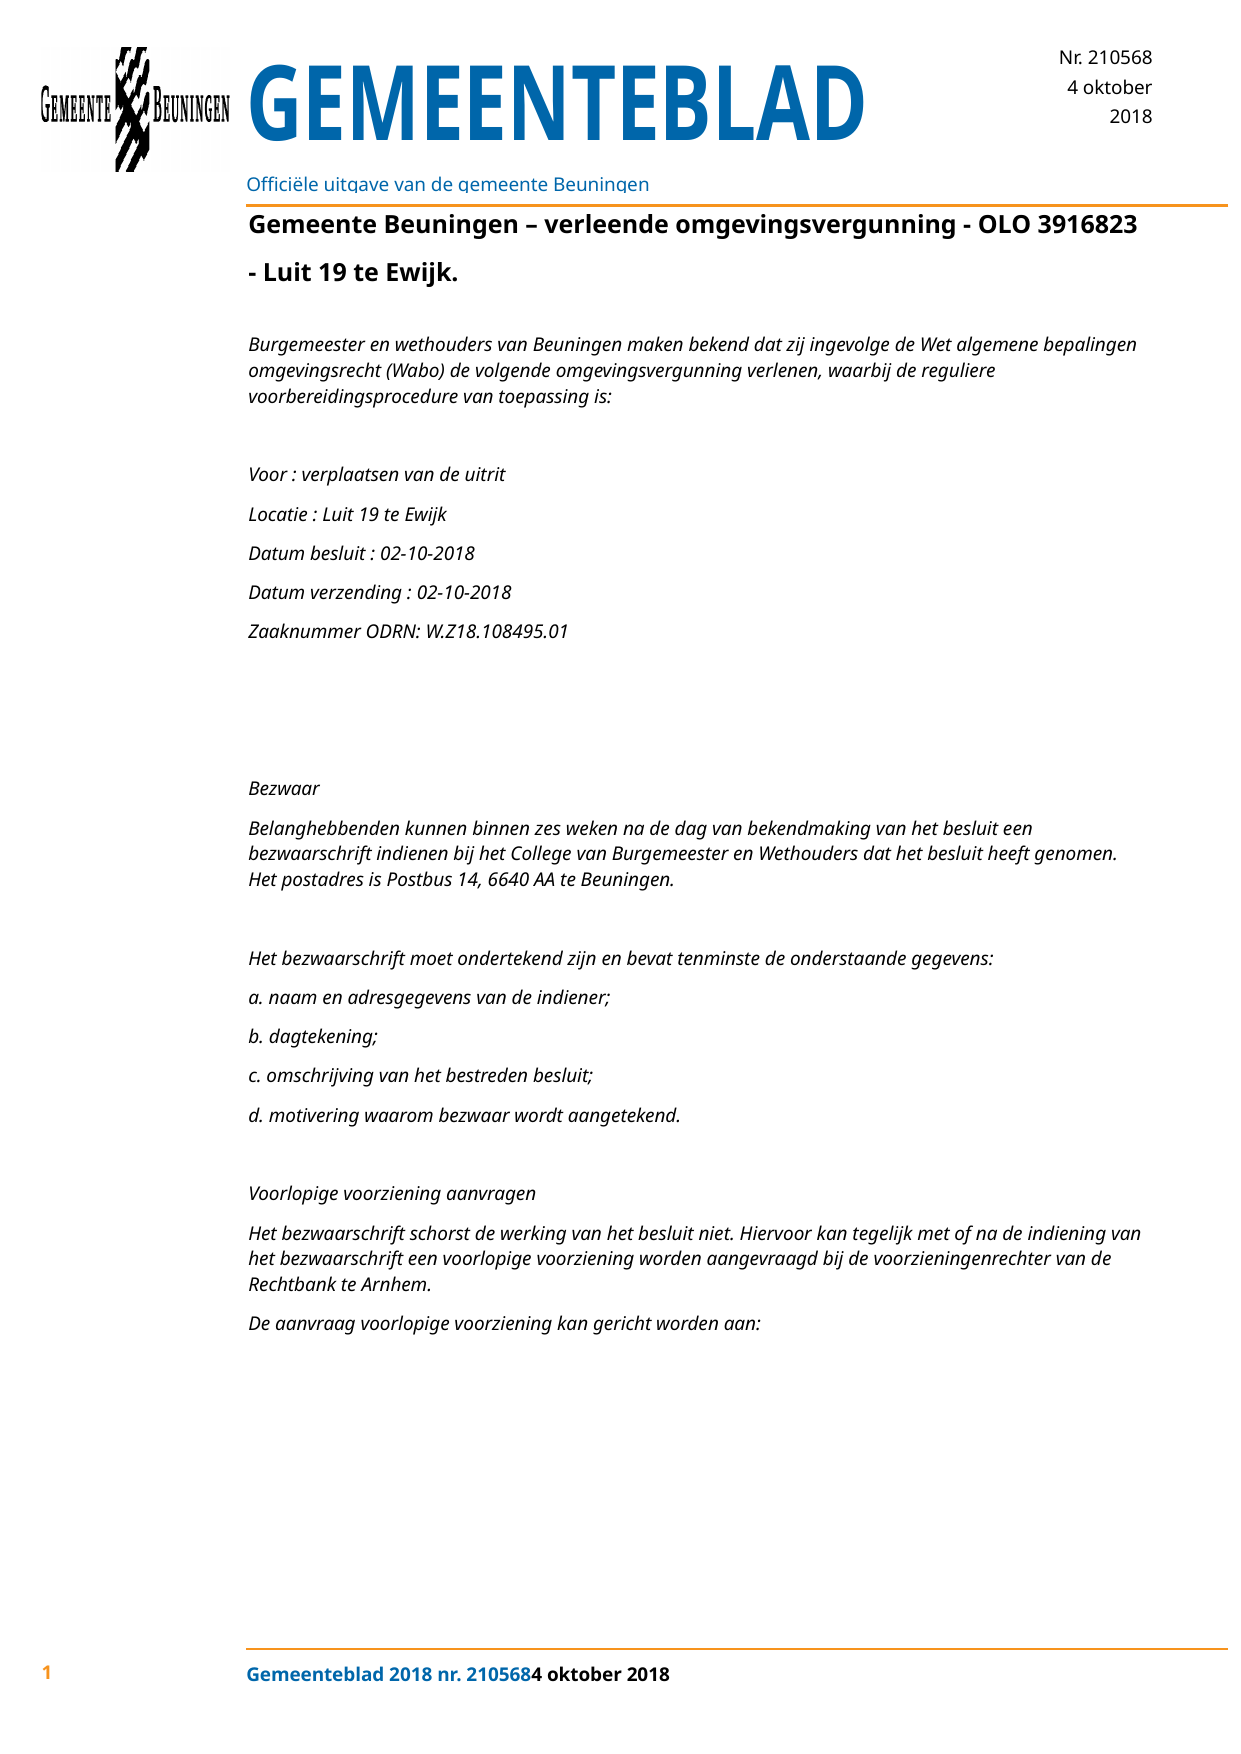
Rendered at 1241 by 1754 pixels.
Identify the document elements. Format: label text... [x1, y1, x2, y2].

text Het bezwaarschrift schorst de werking van het besluit niet. Hiervoor kan tegelijk met of na de indiening van het bezwaarschrift een voorlopige voorziening worden aangevraagd bij de voorzieningenrechter van de Rechtbank te Arnhem. [248, 1220, 1152, 1297]
text Bezwaar [248, 776, 1152, 801]
text Burgemeester en wethouders van Beuningen maken bekend dat zij ingevolge de Wet algemene bepalingen omgevingsrecht (Wabo) de volgende omgevingsvergunning verlenen, waarbij de reguliere voorbereidingsprocedure van toepassing is: [248, 331, 1152, 409]
text Belanghebbenden kunnen binnen zes weken na de dag van bekendmaking van het besluit een bezwaarschrift indienen bij het College van Burgemeester en Wethouders dat het besluit heeft genomen. Het postadres is Postbus 14, 6640 AA te Beuningen. [248, 815, 1152, 892]
text Datum besluit : 02-10-2018 [248, 540, 1152, 566]
text Voor : verplaatsen van de uitrit [248, 461, 1152, 487]
text b. dagtekening; [248, 1023, 1152, 1049]
text Voorlopige voorziening aanvragen [248, 1181, 1152, 1206]
text Locatie : Luit 19 te Ewijk [248, 501, 1152, 526]
picture [41, 47, 231, 172]
text a. naam en adresgegevens van de indiener; [248, 984, 1152, 1010]
text Het bezwaarschrift moet ondertekend zijn en bevat tenminste de onderstaande gegevens: [248, 945, 1152, 971]
text d. motivering waarom bezwaar wordt aangetekend. [248, 1102, 1152, 1128]
text De aanvraag voorlopige voorziening kan gericht worden aan: [248, 1311, 1152, 1336]
text Datum verzending : 02-10-2018 [248, 579, 1152, 605]
text c. omschrijving van het bestreden besluit; [248, 1063, 1152, 1088]
text Gemeente Beuningen – verleende omgevingsvergunning - OLO 3916823 - Luit 19 te Ewijk. [248, 207, 1152, 288]
text Zaaknummer ODRN: W.Z18.108495.01 [248, 618, 1152, 644]
